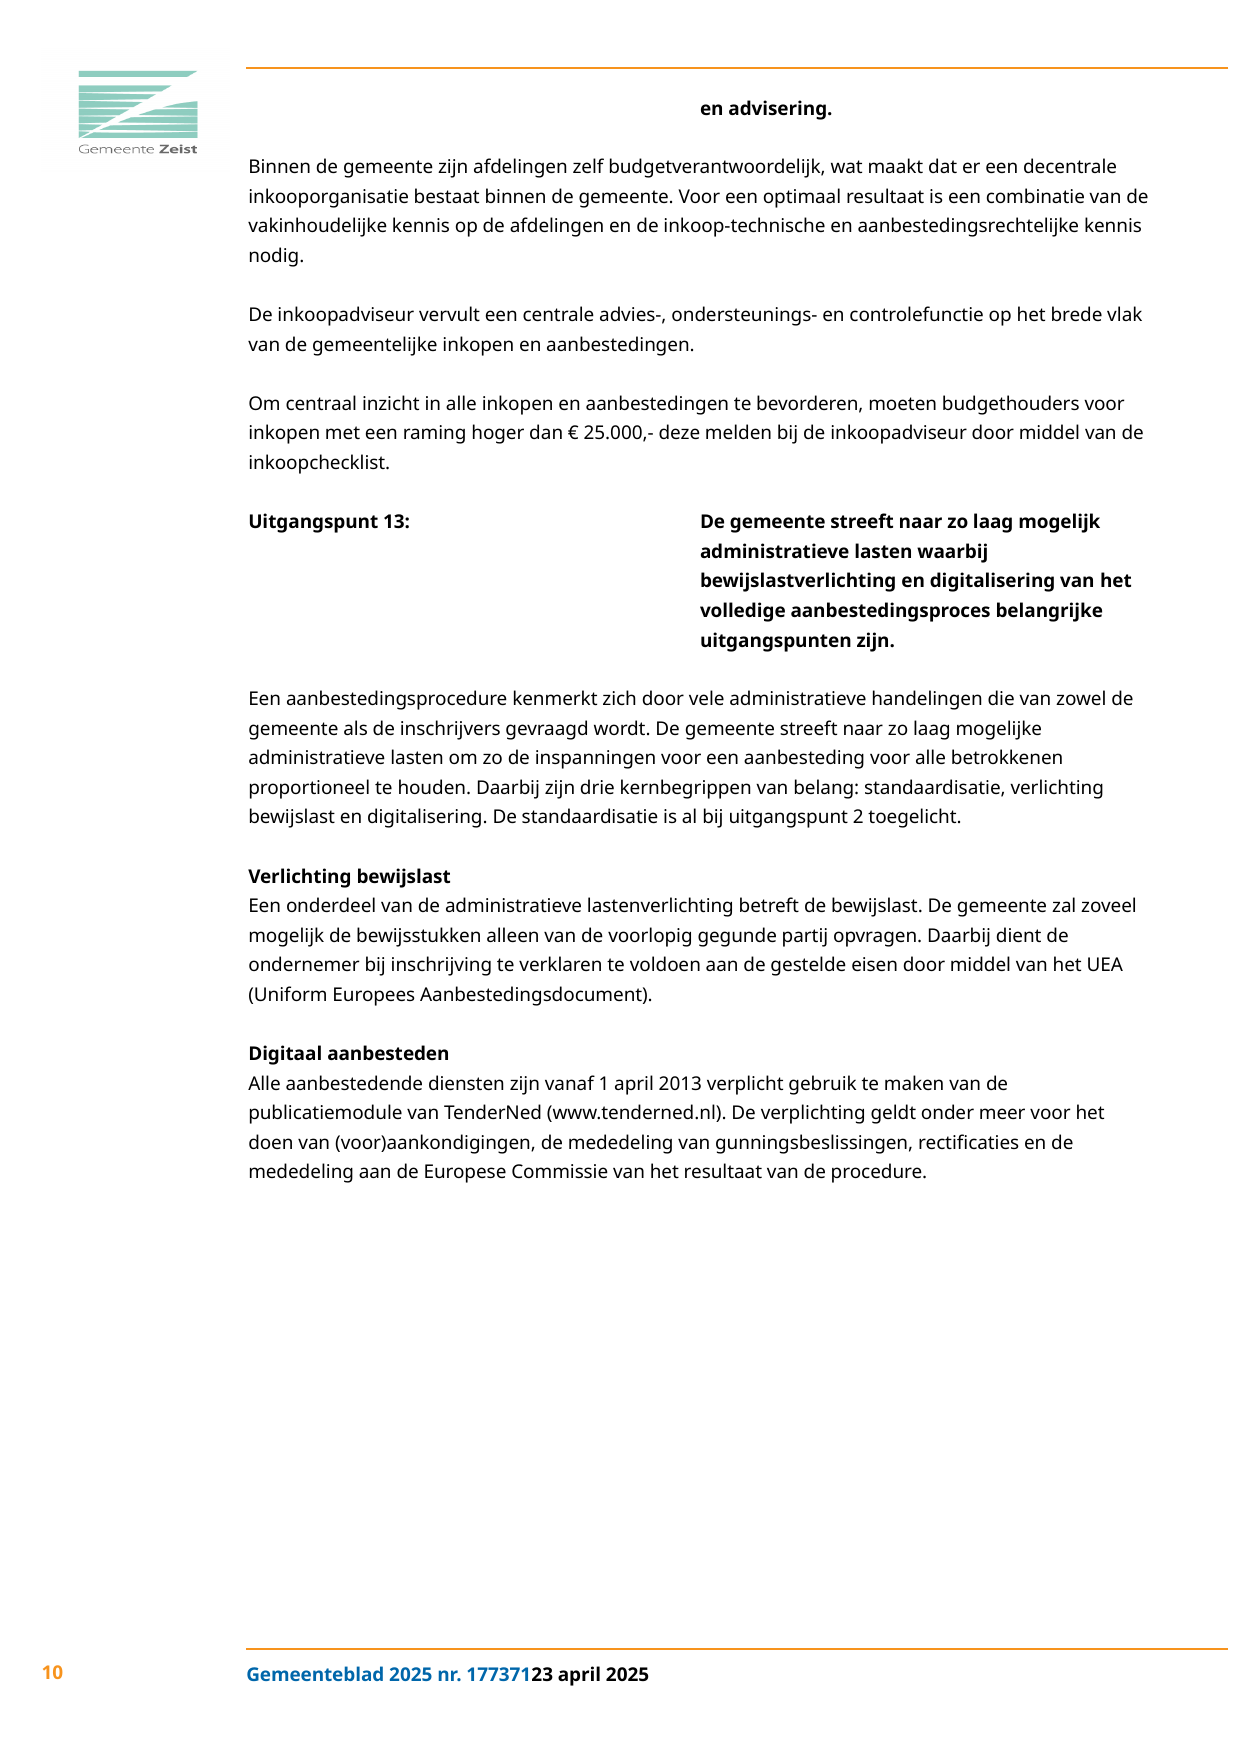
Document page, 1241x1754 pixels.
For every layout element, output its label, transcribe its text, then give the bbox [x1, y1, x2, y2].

table_header Uitgangspunt 13: [248, 509, 700, 652]
text Een aanbestedingsprocedure kenmerkt zich door vele administratieve handelingen die van zowel de gemeente als de inschrijvers gevraagd wordt. De gemeente streeft naar zo laag mogelijke administratieve lasten om zo de inspanningen voor een aanbesteding voor alle betrokkenen proportioneel te houden. Daarbij zijn drie kernbegrippen van belang: standaardisatie, verlichting bewijslast en digitalisering. De standaardisatie is al bij uitgangspunt 2 toegelicht. [248, 685, 1152, 829]
text Verlichting bewijslast [248, 863, 1152, 888]
text Om centraal inzicht in alle inkopen en aanbestedingen te bevorderen, moeten budgethouders voor inkopen met een raming hoger dan € 25.000,- deze melden bij de inkoopadviseur door middel van de inkoopchecklist. [248, 390, 1152, 475]
table_header en advisering. [700, 95, 1152, 121]
text Alle aanbestedende diensten zijn vanaf 1 april 2013 verplicht gebruik te maken van de publicatiemodule van TenderNed (www.tenderned.nl). De verplichting geldt onder meer voor het doen van (voor)aankondigingen, de mededeling van gunningsbeslissingen, rectificaties en de mededeling aan de Europese Commissie van het resultaat van de procedure. [248, 1070, 1152, 1184]
text Een onderdeel van de administratieve lastenverlichting betreft de bewijslast. De gemeente zal zoveel mogelijk de bewijsstukken alleen van de voorlopig gegunde partij opvragen. Daarbij dient de ondernemer bij inschrijving te verklaren te voldoen aan de gestelde eisen door middel van het UEA (Uniform Europees Aanbestedingsdocument). [248, 892, 1152, 1007]
picture [41, 47, 231, 172]
table_header De gemeente streeft naar zo laag mogelijk administratieve lasten waarbij bewijslastverlichting en digitalisering van het volledige aanbestedingsproces belangrijke uitgangspunten zijn. [700, 509, 1152, 652]
text Binnen de gemeente zijn afdelingen zelf budgetverantwoordelijk, wat maakt dat er een decentrale inkooporganisatie bestaat binnen de gemeente. Voor een optimaal resultaat is een combinatie van de vakinhoudelijke kennis op de afdelingen en de inkoop-technische en aanbestedingsrechtelijke kennis nodig. [248, 153, 1152, 268]
table_header [248, 95, 700, 121]
text Digitaal aanbesteden [248, 1040, 1152, 1066]
text De inkoopadviseur vervult een centrale advies-, ondersteunings- en controlefunctie op het brede vlak van de gemeentelijke inkopen en aanbestedingen. [248, 301, 1152, 357]
